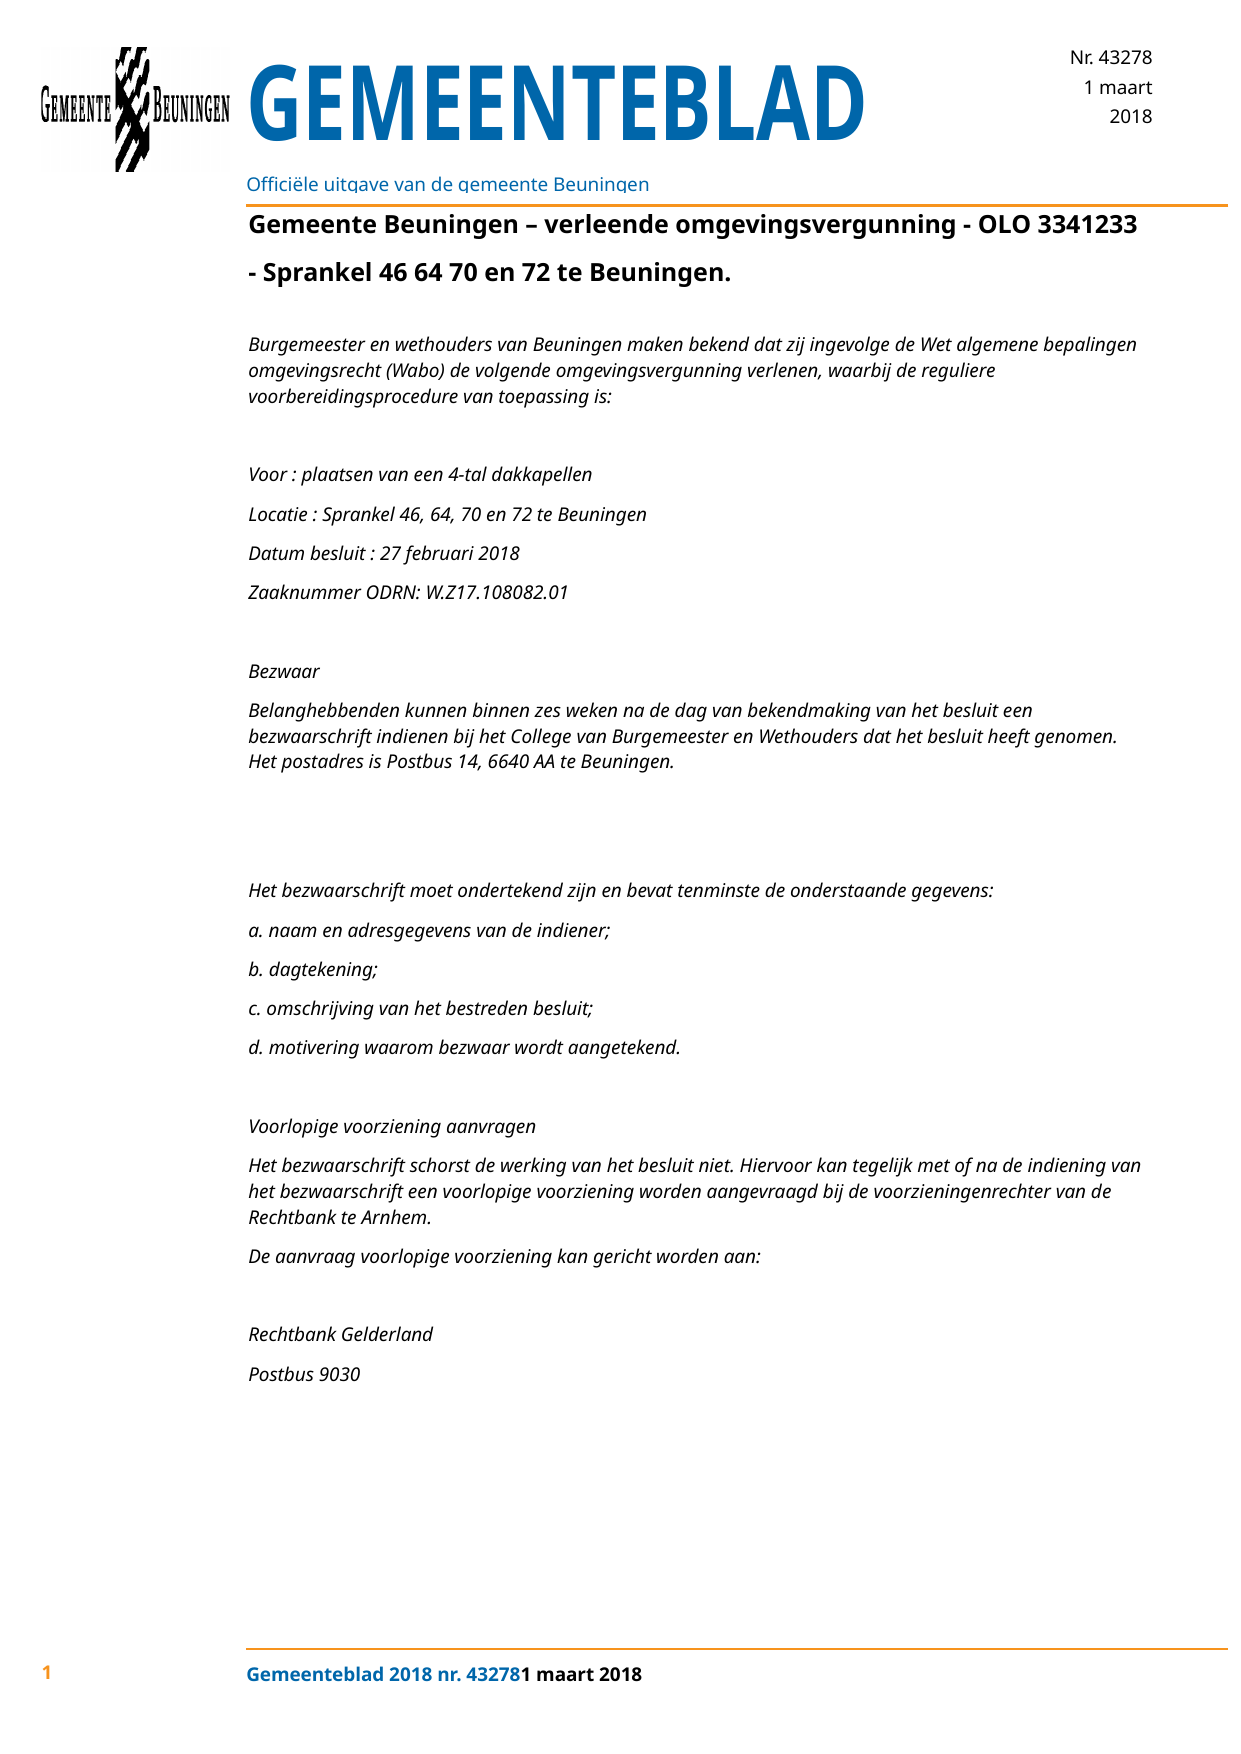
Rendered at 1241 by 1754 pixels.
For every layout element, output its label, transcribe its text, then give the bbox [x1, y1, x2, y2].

text Belanghebbenden kunnen binnen zes weken na de dag van bekendmaking van het besluit een bezwaarschrift indienen bij het College van Burgemeester en Wethouders dat het besluit heeft genomen. Het postadres is Postbus 14, 6640 AA te Beuningen. [248, 697, 1152, 774]
text a. naam en adresgegevens van de indiener; [248, 917, 1152, 942]
text Bezwaar [248, 658, 1152, 683]
text b. dagtekening; [248, 956, 1152, 982]
text Gemeente Beuningen – verleende omgevingsvergunning - OLO 3341233 - Sprankel 46 64 70 en 72 te Beuningen. [248, 207, 1152, 288]
text Datum besluit : 27 februari 2018 [248, 540, 1152, 566]
text Voorlopige voorziening aanvragen [248, 1113, 1152, 1139]
text De aanvraag voorlopige voorziening kan gericht worden aan: [248, 1243, 1152, 1269]
picture [41, 47, 231, 172]
text Het bezwaarschrift moet ondertekend zijn en bevat tenminste de onderstaande gegevens: [248, 877, 1152, 903]
text Rechtbank Gelderland [248, 1322, 1152, 1347]
text Zaaknummer ODRN: W.Z17.108082.01 [248, 579, 1152, 605]
text Locatie : Sprankel 46, 64, 70 en 72 te Beuningen [248, 501, 1152, 526]
text Burgemeester en wethouders van Beuningen maken bekend dat zij ingevolge de Wet algemene bepalingen omgevingsrecht (Wabo) de volgende omgevingsvergunning verlenen, waarbij de reguliere voorbereidingsprocedure van toepassing is: [248, 331, 1152, 409]
text d. motivering waarom bezwaar wordt aangetekend. [248, 1034, 1152, 1060]
text Voor : plaatsen van een 4-tal dakkapellen [248, 461, 1152, 487]
text Het bezwaarschrift schorst de werking van het besluit niet. Hiervoor kan tegelijk met of na de indiening van het bezwaarschrift een voorlopige voorziening worden aangevraagd bij de voorzieningenrechter van de Rechtbank te Arnhem. [248, 1152, 1152, 1229]
text c. omschrijving van het bestreden besluit; [248, 995, 1152, 1021]
text Postbus 9030 [248, 1361, 1152, 1387]
